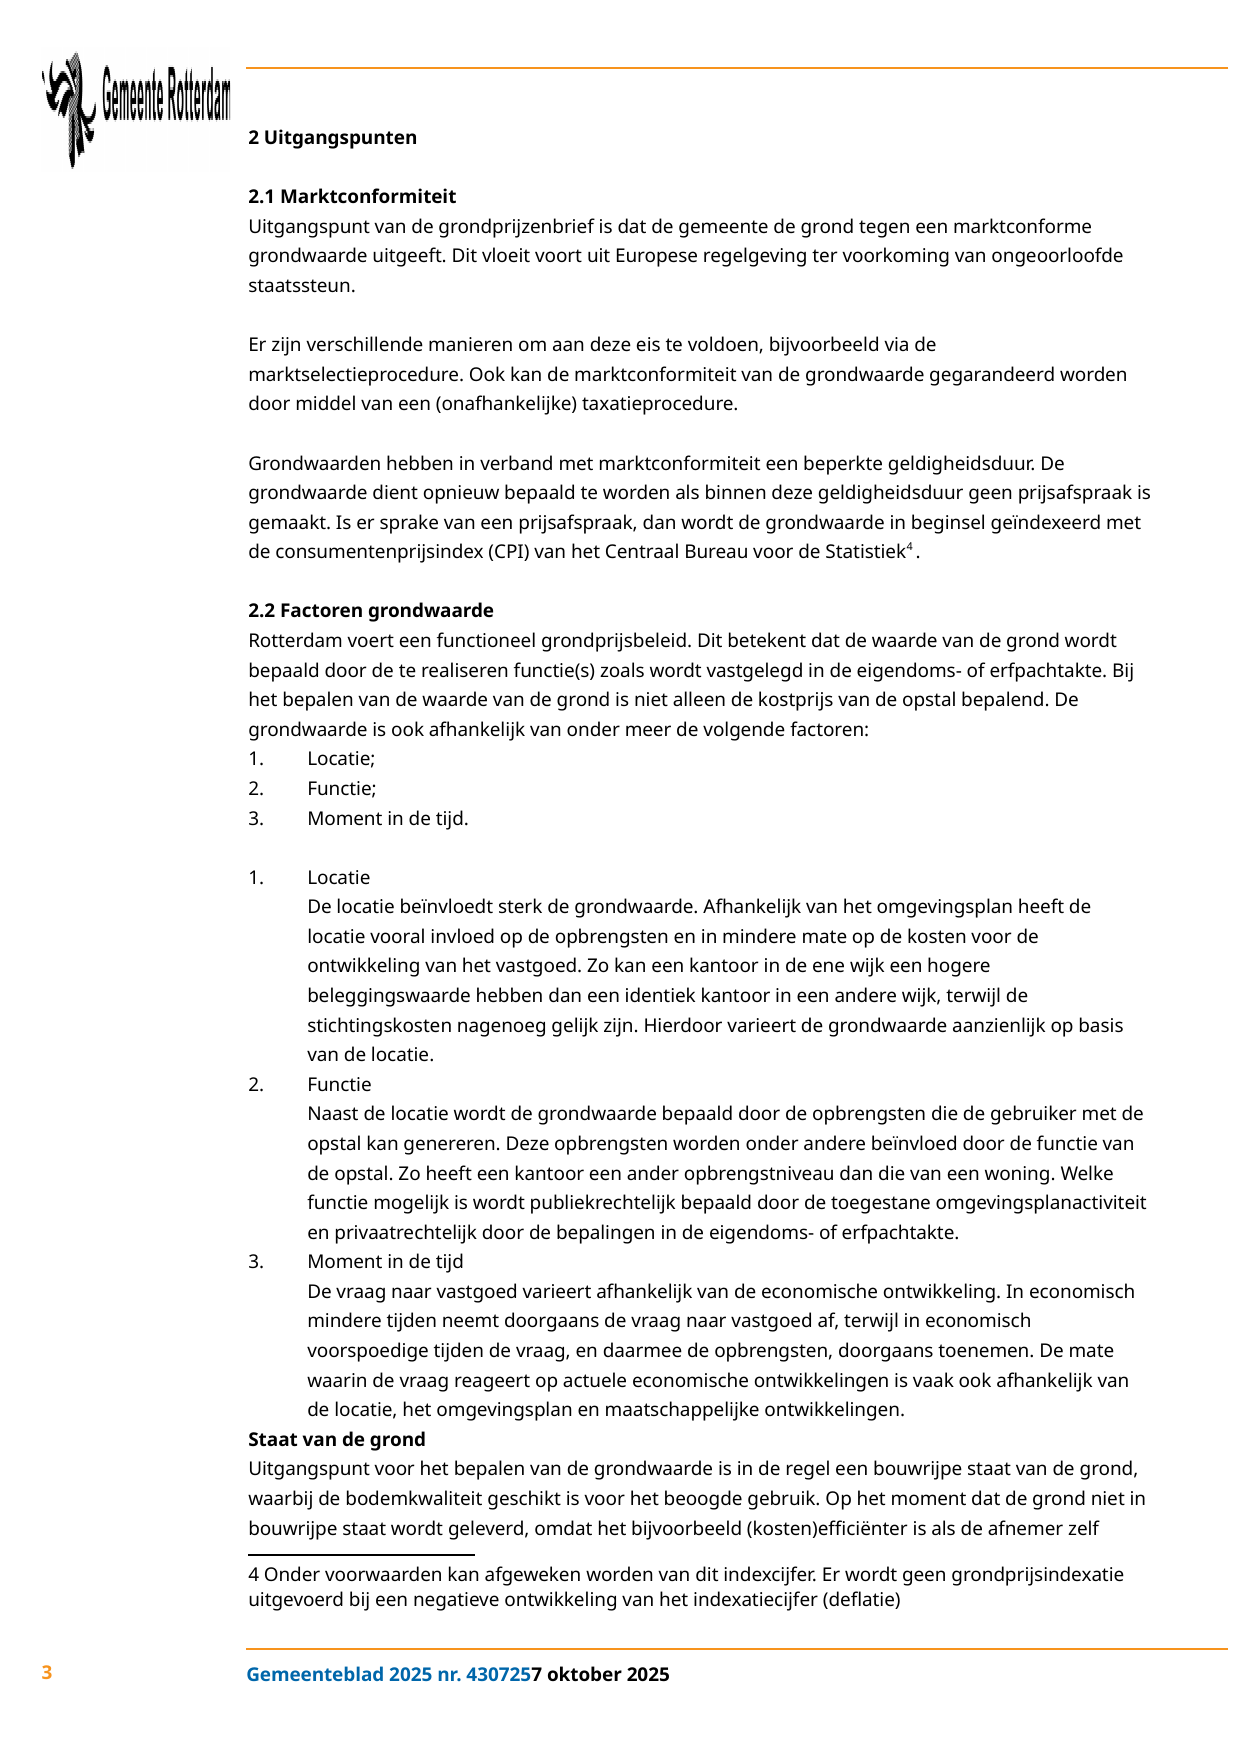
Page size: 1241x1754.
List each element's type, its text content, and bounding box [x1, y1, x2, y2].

text Onder voorwaarden kan afgeweken worden van dit indexcijfer. Er wordt geen grondprijsindexatie uitgevoerd bij een negatieve ontwikkeling van het indexatiecijfer (deflatie) [248, 1561, 1152, 1612]
list De vraag naar vastgoed varieert afhankelijk van de economische ontwikkeling. In economisch mindere tijden neemt doorgaans de vraag naar vastgoed af, terwijl in economisch voorspoedige tijden de vraag, en daarmee de opbrengsten, doorgaans toenemen. De mate waarin de vraag reageert op actuele economische ontwikkelingen is vaak ook afhankelijk van de locatie, het omgevingsplan en maatschappelijke ontwikkelingen. [248, 1278, 1152, 1422]
text Rotterdam voert een functioneel grondprijsbeleid. Dit betekent dat de waarde van de grond wordt bepaald door de te realiseren functie(s) zoals wordt vastgelegd in de eigendoms- of erfpachtakte. Bij het bepalen van de waarde van de grond is niet alleen de kostprijs van de opstal bepalend. De grondwaarde is ook afhankelijk van onder meer de volgende factoren: [248, 627, 1152, 742]
text Grondwaarden hebben in verband met marktconformiteit een beperkte geldigheidsduur. De grondwaarde dient opnieuw bepaald te worden als binnen deze geldigheidsduur geen prijsafspraak is gemaakt. Is er sprake van een prijsafspraak, dan wordt de grondwaarde in beginsel geïndexeerd met de consumentenprijsindex (CPI) van het Centraal Bureau voor de Statistiek. [248, 450, 1152, 564]
list Naast de locatie wordt de grondwaarde bepaald door de opbrengsten die de gebruiker met de opstal kan genereren. Deze opbrengsten worden onder andere beïnvloed door de functie van de opstal. Zo heeft een kantoor een ander opbrengstniveau dan die van een woning. Welke functie mogelijk is wordt publiekrechtelijk bepaald door de toegestane omgevingsplanactiviteit en privaatrechtelijk door de bepalingen in de eigendoms- of erfpachtakte. [248, 1101, 1152, 1245]
text Staat van de grond [248, 1426, 1152, 1452]
list De locatie beïnvloedt sterk de grondwaarde. Afhankelijk van het omgevingsplan heeft de locatie vooral invloed op de opbrengsten en in mindere mate op de kosten voor de ontwikkeling van het vastgoed. Zo kan een kantoor in de ene wijk een hogere beleggingswaarde hebben dan een identiek kantoor in een andere wijk, terwijl de stichtingskosten nagenoeg gelijk zijn. Hierdoor varieert de grondwaarde aanzienlijk op basis van de locatie. [248, 893, 1152, 1067]
text 2.1 Marktconformiteit [248, 183, 1152, 209]
list Functie; [248, 775, 1152, 801]
text 2.2 Factoren grondwaarde [248, 598, 1152, 623]
list Moment in de tijd. [248, 805, 1152, 831]
text Uitgangspunt van de grondprijzenbrief is dat de gemeente de grond tegen een marktconforme grondwaarde uitgeeft. Dit vloeit voort uit Europese regelgeving ter voorkoming van ongeoorloofde staatssteun. [248, 213, 1152, 298]
list Functie [248, 1071, 1152, 1097]
list Moment in de tijd [248, 1248, 1152, 1274]
text Er zijn verschillende manieren om aan deze eis te voldoen, bijvoorbeeld via de marktselectieprocedure. Ook kan de marktconformiteit van de grondwaarde gegarandeerd worden door middel van een (onafhankelijke) taxatieprocedure. [248, 331, 1152, 416]
list Locatie; [248, 746, 1152, 771]
list Locatie [248, 864, 1152, 890]
picture [41, 47, 231, 172]
text Uitgangspunt voor het bepalen van de grondwaarde is in de regel een bouwrijpe staat van de grond, waarbij de bodemkwaliteit geschikt is voor het beoogde gebruik. Op het moment dat de grond niet in bouwrijpe staat wordt geleverd, omdat het bijvoorbeeld (kosten)efficiënter is als de afnemer zelf [248, 1456, 1152, 1541]
text 2 Uitgangspunten [248, 124, 1152, 150]
